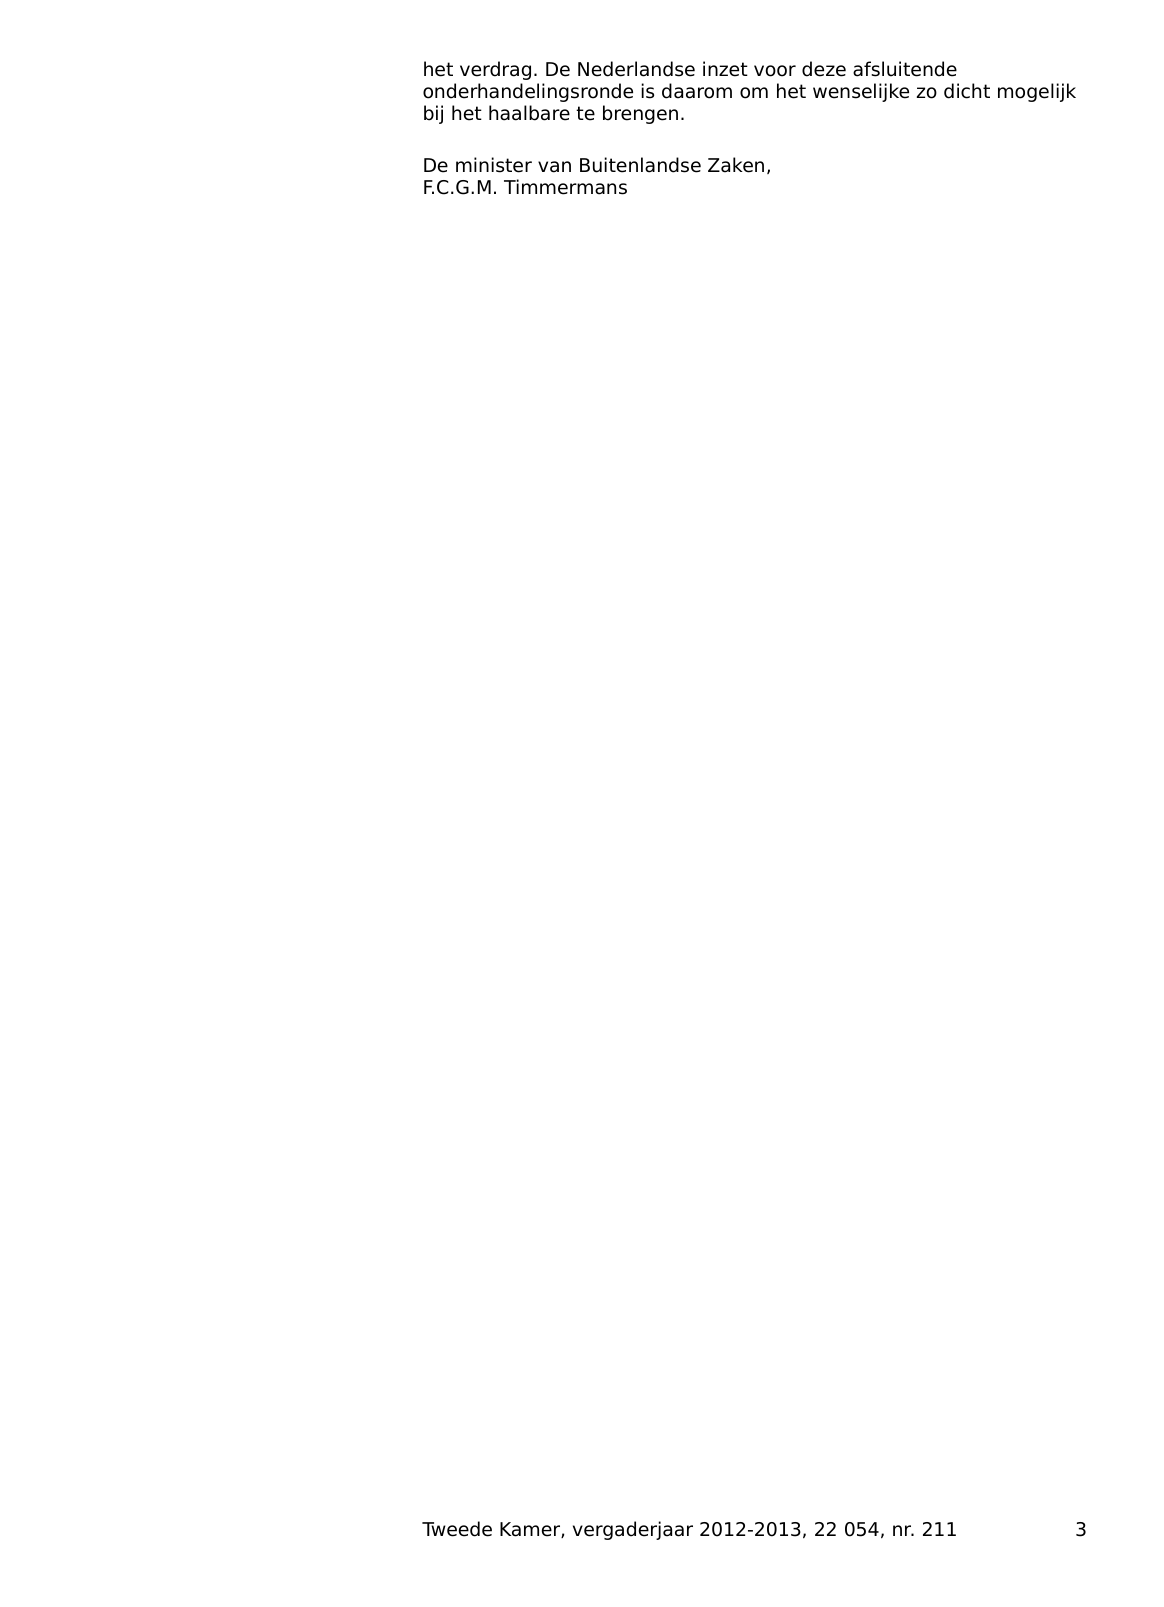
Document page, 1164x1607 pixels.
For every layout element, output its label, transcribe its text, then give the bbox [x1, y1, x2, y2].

text De minister van Buitenlandse Zaken, F.C.G.M. Timmermans [422, 155, 1087, 199]
text het verdrag. De Nederlandse inzet voor deze afsluitende onderhandelingsronde is daarom om het wenselijke zo dicht mogelijk bij het haalbare te brengen. [422, 59, 1087, 125]
